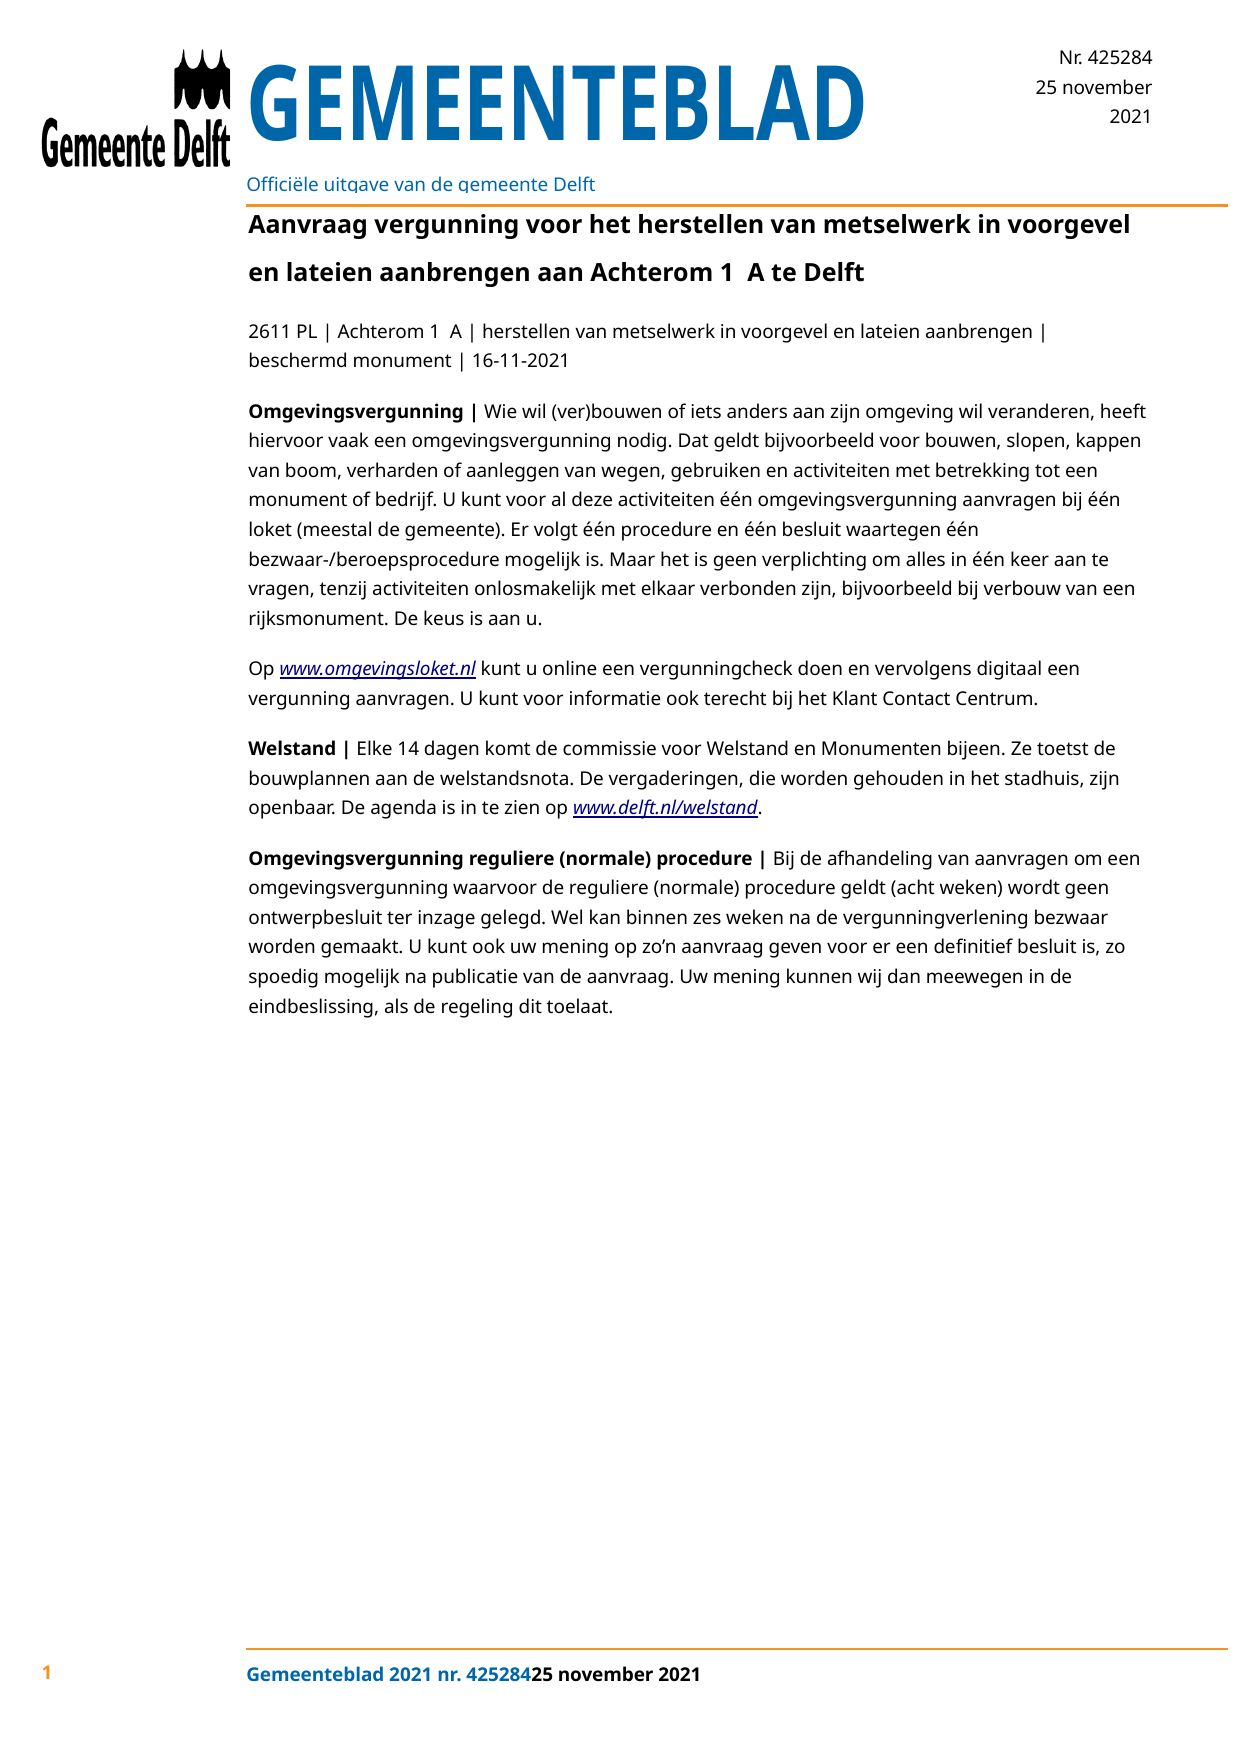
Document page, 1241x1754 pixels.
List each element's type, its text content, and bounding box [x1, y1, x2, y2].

text Op www.omgevingsloket.nl kunt u online een vergunningcheck doen en vervolgens digitaal een vergunning aanvragen. U kunt voor informatie ook terecht bij het Klant Contact Centrum. [248, 655, 1152, 711]
text 2611 PL | Achterom 1 A | herstellen van metselwerk in voorgevel en lateien aanbrengen | beschermd monument | 16-11-2021 [248, 318, 1152, 373]
text Omgevingsvergunning | Wie wil (ver)bouwen of iets anders aan zijn omgeving wil veranderen, heeft hiervoor vaak een omgevingsvergunning nodig. Dat geldt bijvoorbeeld voor bouwen, slopen, kappen van boom, verharden of aanleggen van wegen, gebruiken en activiteiten met betrekking tot een monument of bedrijf. U kunt voor al deze activiteiten één omgevingsvergunning aanvragen bij één loket (meestal de gemeente). Er volgt één procedure en één besluit waartegen één bezwaar-/beroepsprocedure mogelijk is. Maar het is geen verplichting om alles in één keer aan te vragen, tenzij activiteiten onlosmakelijk met elkaar verbonden zijn, bijvoorbeeld bij verbouw van een rijksmonument. De keus is aan u. [248, 398, 1152, 631]
text Welstand | Elke 14 dagen komt de commissie voor Welstand en Monumenten bijeen. Ze toetst de bouwplannen aan de welstandsnota. De vergaderingen, die worden gehouden in het stadhuis, zijn openbaar. De agenda is in te zien op www.delft.nl/welstand. [248, 735, 1152, 820]
text Aanvraag vergunning voor het herstellen van metselwerk in voorgevel en lateien aanbrengen aan Achterom 1 A te Delft [248, 207, 1152, 288]
picture [41, 47, 231, 172]
text Omgevingsvergunning reguliere (normale) procedure | Bij de afhandeling van aanvragen om een omgevingsvergunning waarvoor de reguliere (normale) procedure geldt (acht weken) wordt geen ontwerpbesluit ter inzage gelegd. Wel kan binnen zes weken na de vergunningverlening bezwaar worden gemaakt. U kunt ook uw mening op zo’n aanvraag geven voor er een definitief besluit is, zo spoedig mogelijk na publicatie van de aanvraag. Uw mening kunnen wij dan meewegen in de eindbeslissing, als de regeling dit toelaat. [248, 845, 1152, 1019]
